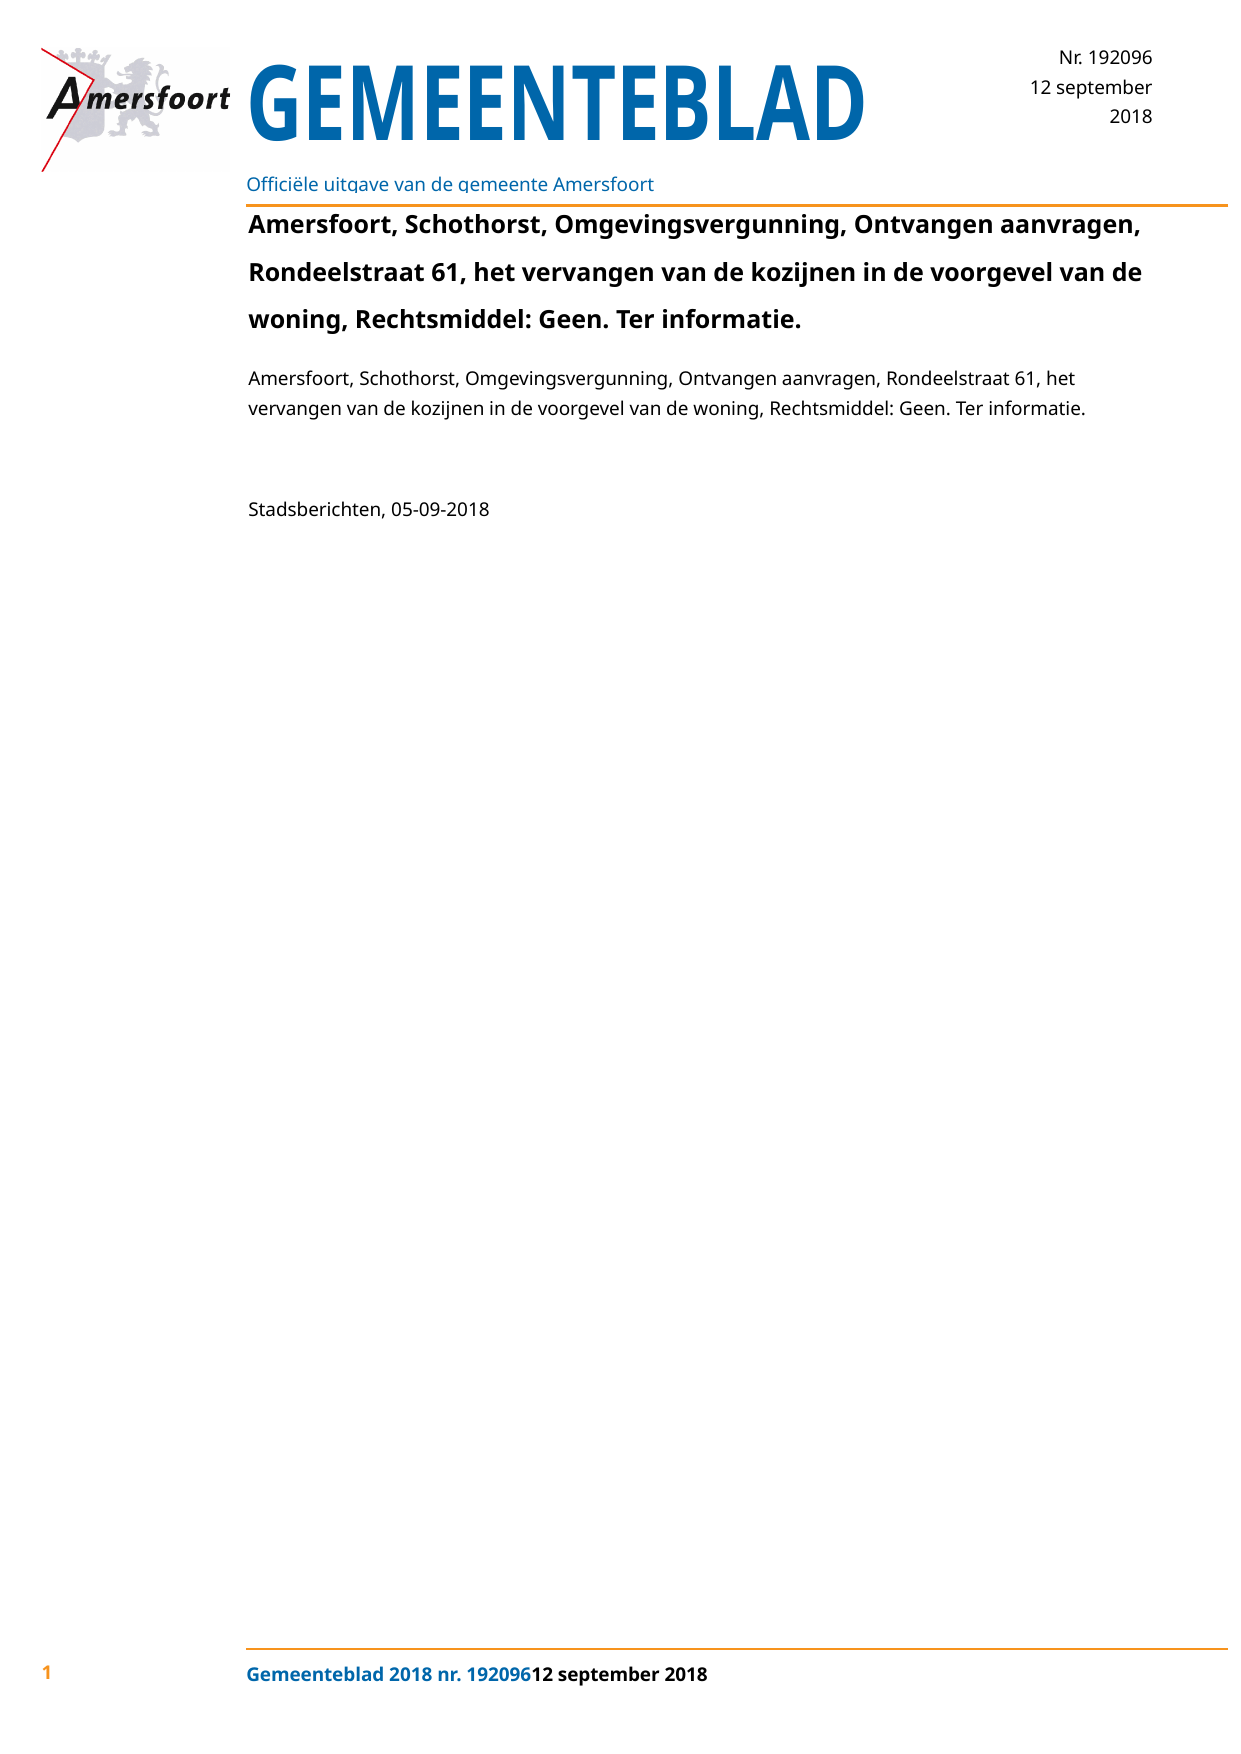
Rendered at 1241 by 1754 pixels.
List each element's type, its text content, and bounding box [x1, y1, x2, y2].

text Amersfoort, Schothorst, Omgevingsvergunning, Ontvangen aanvragen, Rondeelstraat 61, het vervangen van de kozijnen in de voorgevel van de woning, Rechtsmiddel: Geen. Ter informatie. [248, 207, 1152, 336]
picture [41, 47, 231, 172]
text Stadsberichten, 05-09-2018 [248, 496, 1152, 522]
text Amersfoort, Schothorst, Omgevingsvergunning, Ontvangen aanvragen, Rondeelstraat 61, het vervangen van de kozijnen in de voorgevel van de woning, Rechtsmiddel: Geen. Ter informatie. [248, 366, 1152, 421]
